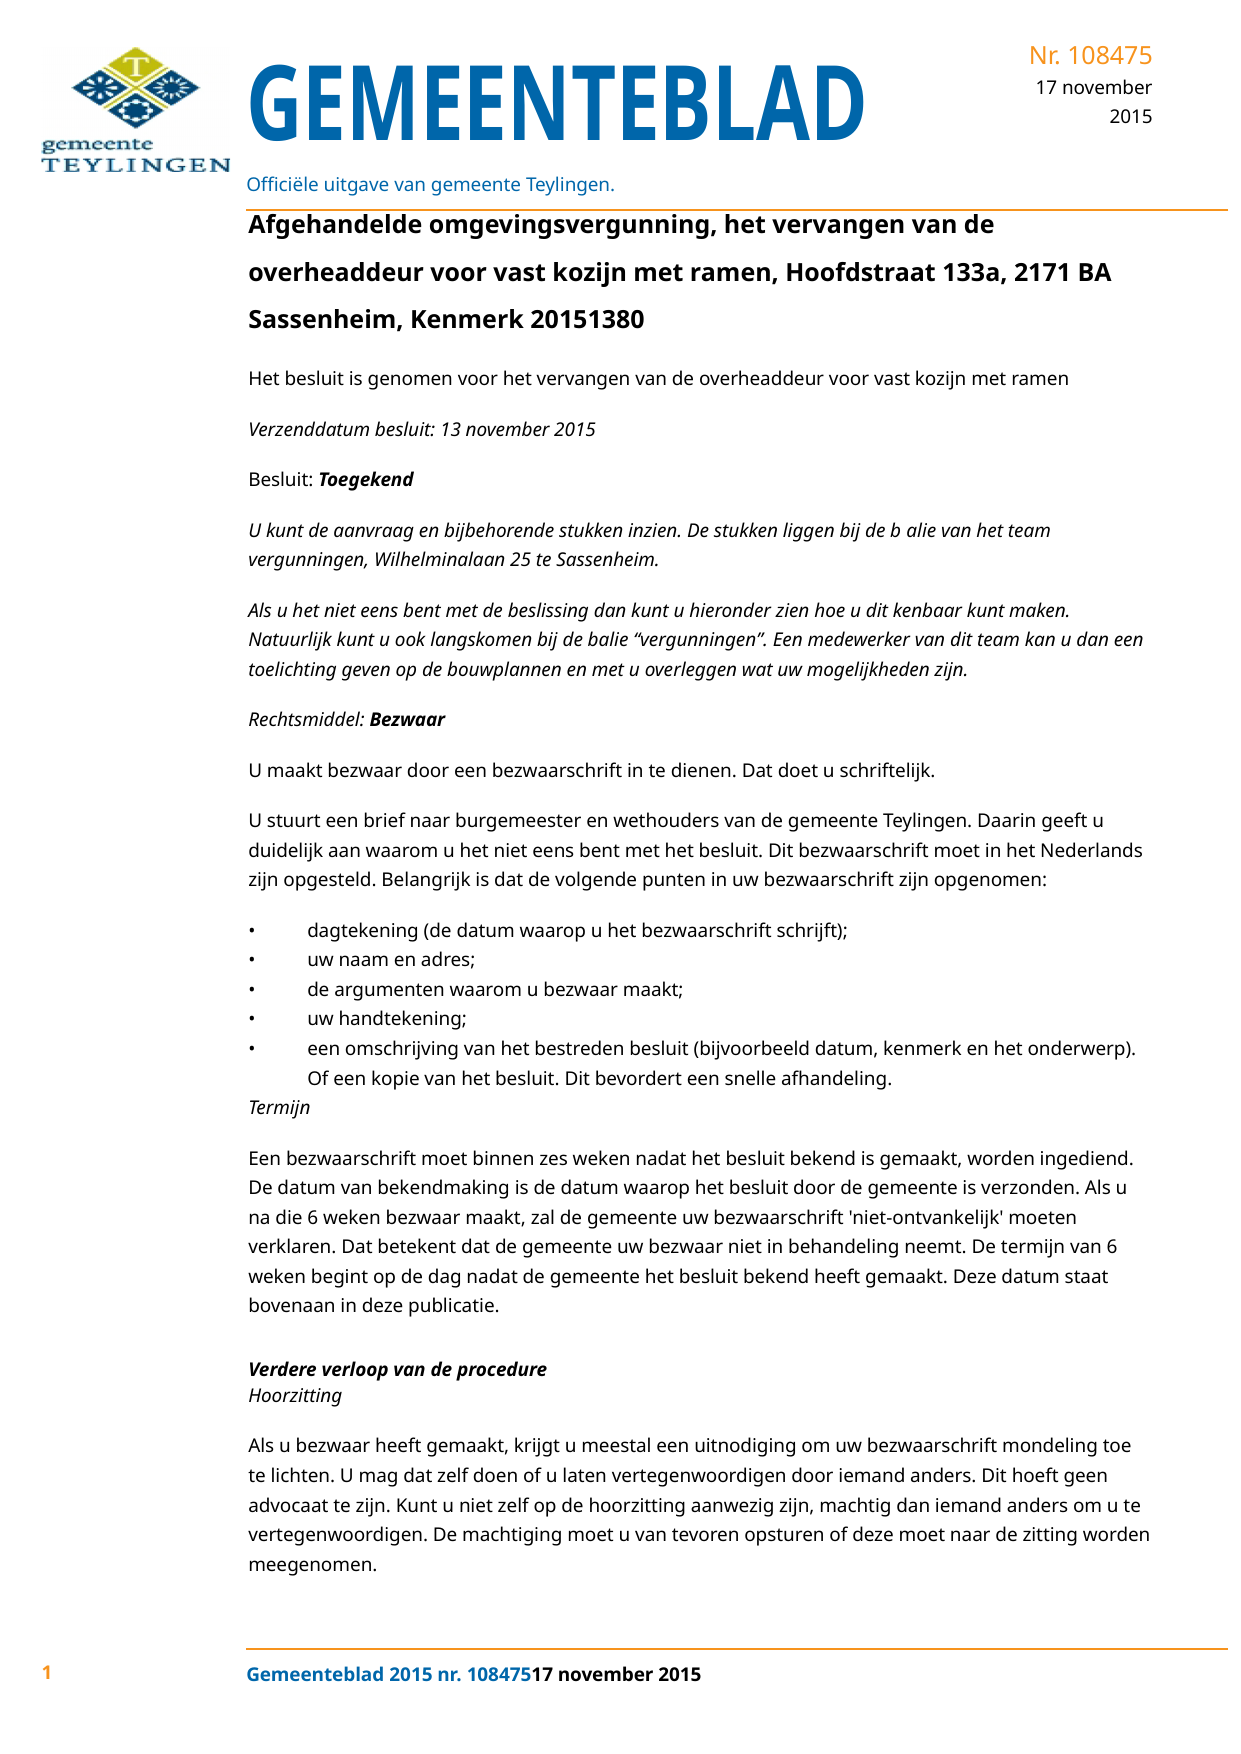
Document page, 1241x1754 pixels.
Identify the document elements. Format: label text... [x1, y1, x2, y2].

list een omschrijving van het bestreden besluit (bijvoorbeeld datum, kenmerk en het onderwerp). Of een kopie van het besluit. Dit bevordert een snelle afhandeling. [248, 1035, 1152, 1090]
text Een bezwaarschrift moet binnen zes weken nadat het besluit bekend is gemaakt, worden ingediend. De datum van bekendmaking is de datum waarop het besluit door de gemeente is verzonden. Als u na die 6 weken bezwaar maakt, zal de gemeente uw bezwaarschrift 'niet-ontvankelijk' moeten verklaren. Dat betekent dat de gemeente uw bezwaar niet in behandeling neemt. De termijn van 6 weken begint op de dag nadat de gemeente het besluit bekend heeft gemaakt. Deze datum staat bovenaan in deze publicatie. [248, 1145, 1152, 1318]
list dagtekening (de datum waarop u het bezwaarschrift schrijft); [248, 917, 1152, 942]
picture [41, 47, 231, 172]
text Als u bezwaar heeft gemaakt, krijgt u meestal een uitnodiging om uw bezwaarschrift mondeling toe te lichten. U mag dat zelf doen of u laten vertegenwoordigen door iemand anders. Dit hoeft geen advocaat te zijn. Kunt u niet zelf op de hoorzitting aanwezig zijn, machtig dan iemand anders om u te vertegenwoordigen. De machtiging moet u van tevoren opsturen of deze moet naar de zitting worden meegenomen. [248, 1433, 1152, 1577]
text U kunt de aanvraag en bijbehorende stukken inzien. De stukken liggen bij de b alie van het team vergunningen, Wilhelminalaan 25 te Sassenheim. [248, 517, 1152, 572]
text U maakt bezwaar door een bezwaarschrift in te dienen. Dat doet u schriftelijk. [248, 757, 1152, 782]
text Besluit: Toegekend [248, 466, 1152, 492]
text Verzenddatum besluit: 13 november 2015 [248, 416, 1152, 442]
text Als u het niet eens bent met de beslissing dan kunt u hieronder zien hoe u dit kenbaar kunt maken. Natuurlijk kunt u ook langskomen bij de balie “vergunningen”. Een medewerker van dit team kan u dan een toelichting geven op de bouwplannen en met u overleggen wat uw mogelijkheden zijn. [248, 597, 1152, 682]
text U stuurt een brief naar burgemeester en wethouders van de gemeente Teylingen. Daarin geeft u duidelijk aan waarom u het niet eens bent met het besluit. Dit bezwaarschrift moet in het Nederlands zijn opgesteld. Belangrijk is dat de volgende punten in uw bezwaarschrift zijn opgenomen: [248, 807, 1152, 892]
text Rechtsmiddel: Bezwaar [248, 706, 1152, 732]
text Verdere verloop van de procedure [248, 1357, 1152, 1382]
text Het besluit is genomen voor het vervangen van de overheaddeur voor vast kozijn met ramen [248, 366, 1152, 391]
list uw naam en adres; [248, 946, 1152, 972]
text Termijn [248, 1094, 1152, 1120]
list de argumenten waarom u bezwaar maakt; [248, 976, 1152, 1002]
list uw handtekening; [248, 1006, 1152, 1031]
text Hoorzitting [248, 1382, 1152, 1408]
text Afgehandelde omgevingsvergunning, het vervangen van de overheaddeur voor vast kozijn met ramen, Hoofdstraat 133a, 2171 BA Sassenheim, Kenmerk 20151380 [248, 211, 1152, 336]
